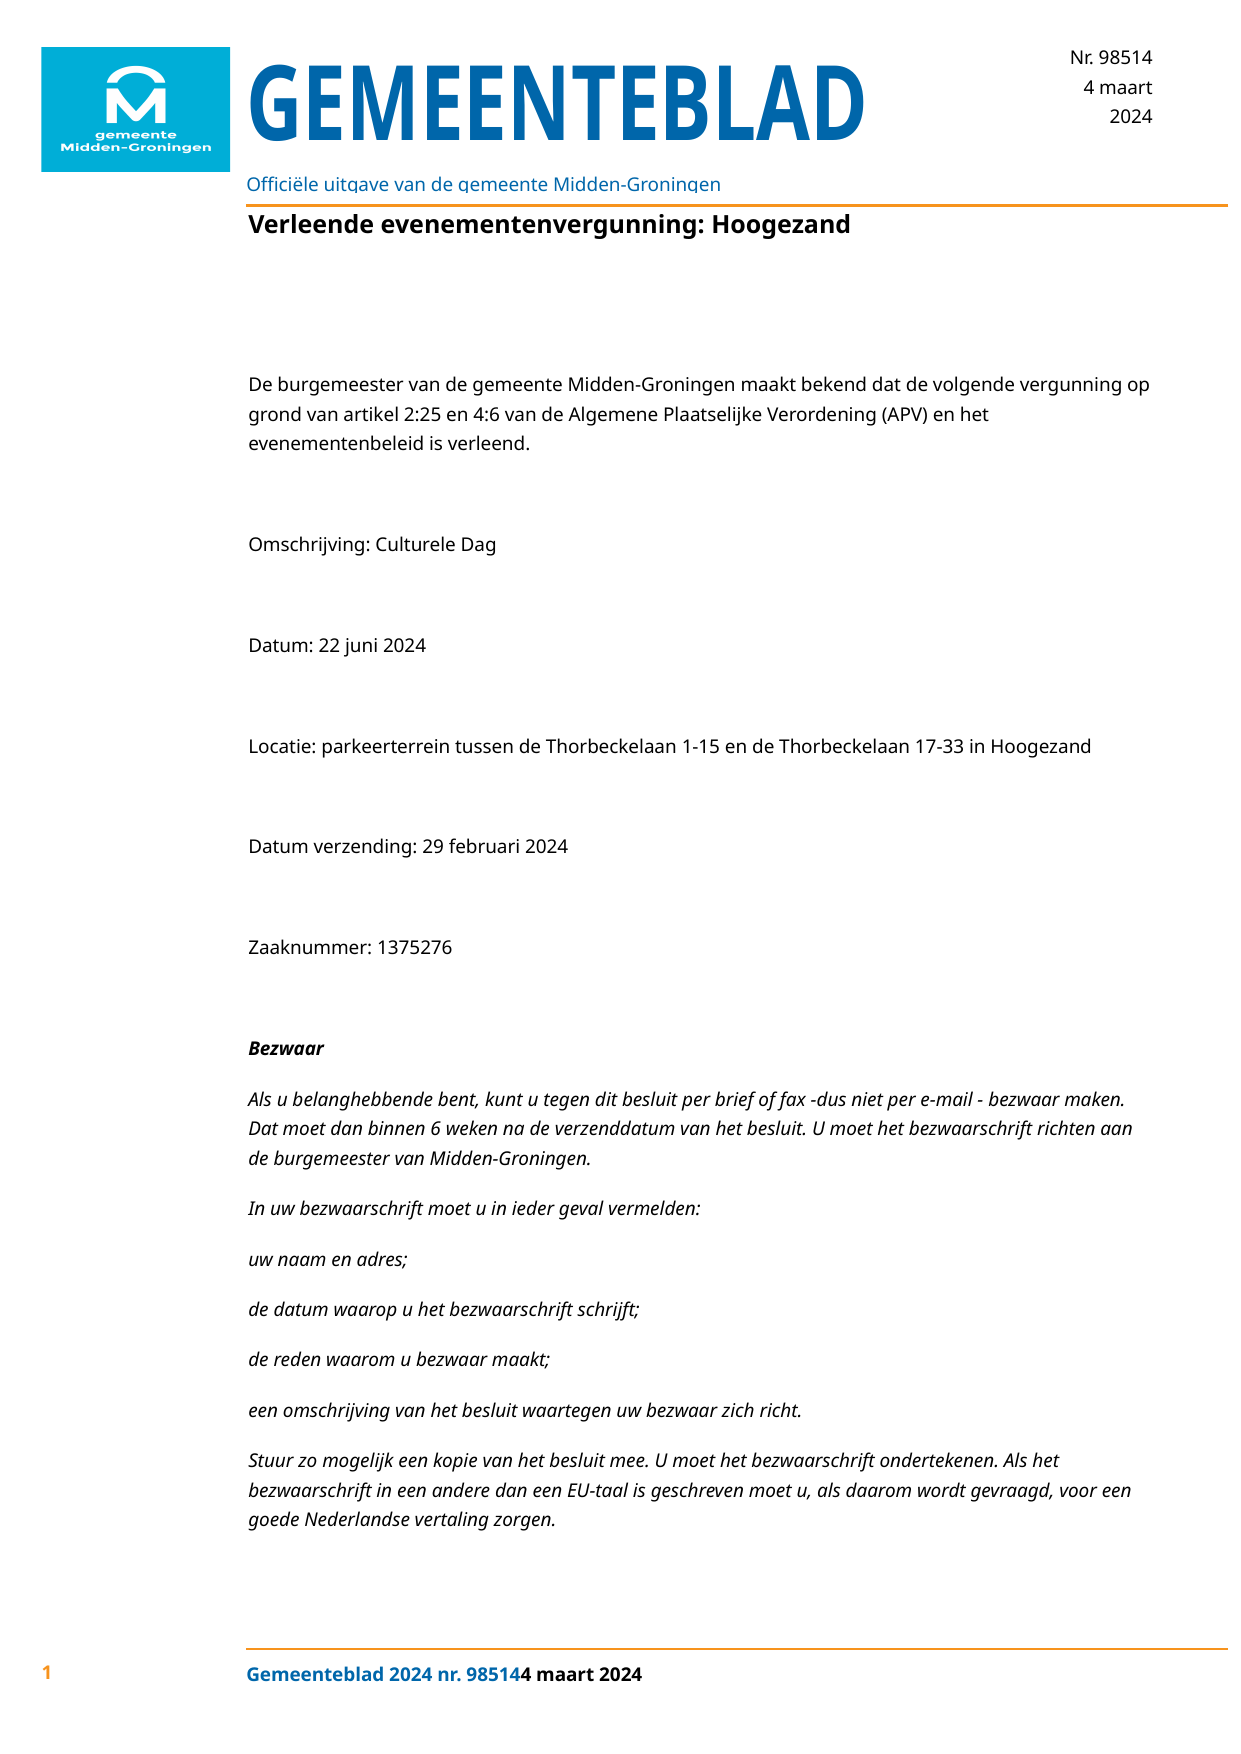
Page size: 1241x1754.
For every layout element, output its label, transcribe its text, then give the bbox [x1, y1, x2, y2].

picture [184, 146, 190, 153]
text een omschrijving van het besluit waartegen uw bezwaar zich richt. [248, 1397, 1152, 1423]
text Omschrijving: Culturele Dag [248, 531, 1152, 557]
text Datum: 22 juni 2024 [248, 632, 1152, 658]
text Verleende evenementenvergunning: Hoogezand [248, 207, 1152, 241]
text In uw bezwaarschrift moet u in ieder geval vermelden: [248, 1195, 1152, 1221]
text Stuur zo mogelijk een kopie van het besluit mee. U moet het bezwaarschrift ondertekenen. Als het bezwaarschrift in een andere dan een EU-taal is geschreven moet u, als daarom wordt gevraagd, voor een goede Nederlandse vertaling zorgen. [248, 1447, 1152, 1532]
text Als u belanghebbende bent, kunt u tegen dit besluit per brief of fax -dus niet per e-mail - bezwaar maken. Dat moet dan binnen 6 weken na de verzenddatum van het besluit. U moet het bezwaarschrift richten aan de burgemeester van Midden-Groningen. [248, 1086, 1152, 1171]
picture [107, 89, 165, 122]
text Bezwaar [248, 1035, 1152, 1061]
text uw naam en adres; [248, 1246, 1152, 1271]
picture [108, 66, 164, 82]
text Datum verzending: 29 februari 2024 [248, 834, 1152, 859]
text Zaaknummer: 1375276 [248, 934, 1152, 960]
text de datum waarop u het bezwaarschrift schrijft; [248, 1296, 1152, 1322]
text de reden waarom u bezwaar maakt; [248, 1347, 1152, 1372]
text De burgemeester van de gemeente Midden-Groningen maakt bekend dat de volgende vergunning op grond van artikel 2:25 en 4:6 van de Algemene Plaatselijke Verordening (APV) en het evenementenbeleid is verleend. [248, 371, 1152, 456]
text Locatie: parkeerterrein tussen de Thorbeckelaan 1-15 en de Thorbeckelaan 17-33 in Hoogezand [248, 733, 1152, 758]
